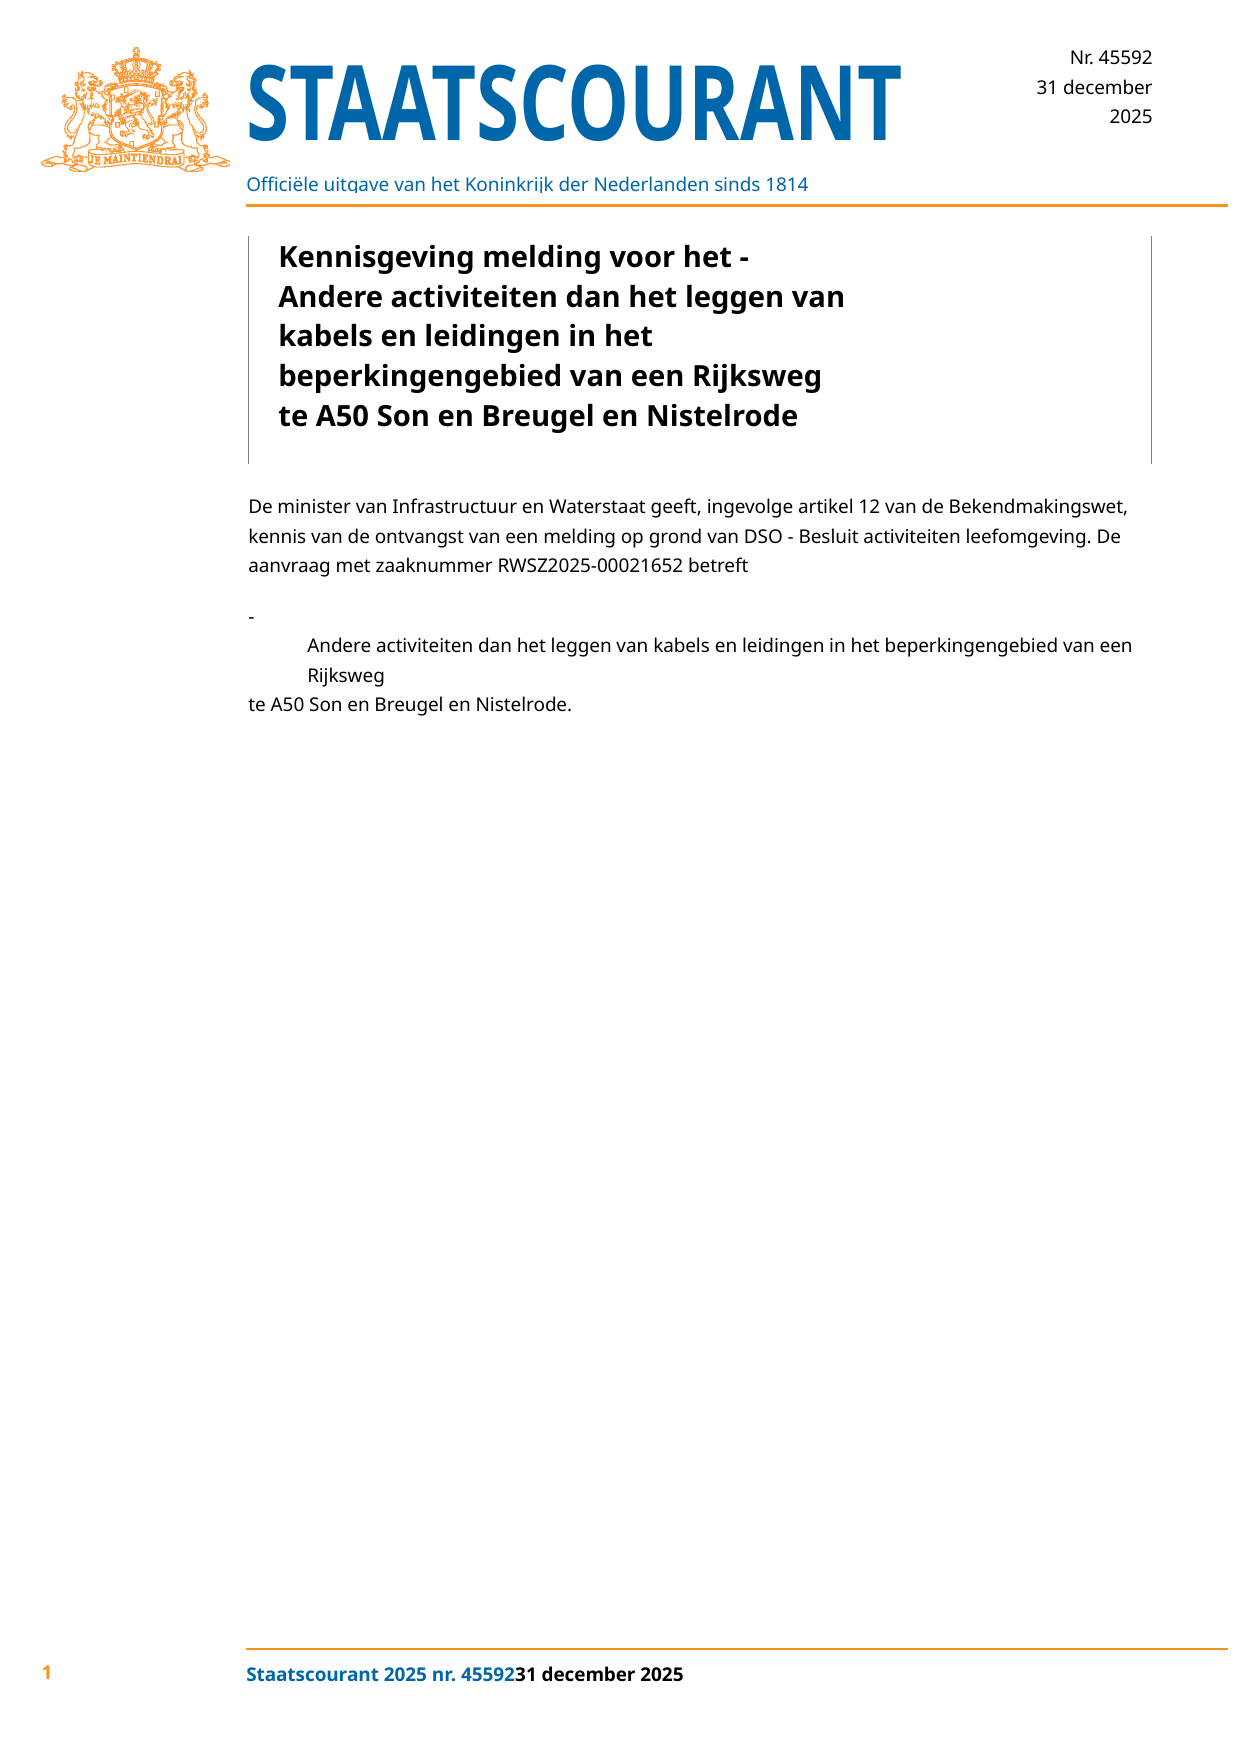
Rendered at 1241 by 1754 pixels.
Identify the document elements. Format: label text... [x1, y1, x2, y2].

table_header [1090, 236, 1151, 413]
text De minister van Infrastructuur en Waterstaat geeft, ingevolge artikel 12 van de Bekendmakingswet, kennis van de ontvangst van een melding op grond van DSO - Besluit activiteiten leefomgeving. De aanvraag met zaaknummer RWSZ2025-00021652 betreft [248, 493, 1152, 578]
text te A50 Son en Breugel en Nistelrode. [248, 692, 1152, 717]
picture [912, 236, 1090, 414]
table_header [850, 414, 1151, 464]
picture [41, 47, 231, 172]
table_header Kennisgeving melding voor het -Andere activiteiten dan het leggen van kabels en leidingen in het beperkingengebied van een Rijksweg te A50 Son en Breugel en Nistelrode [249, 236, 850, 464]
list Andere activiteiten dan het leggen van kabels en leidingen in het beperkingengebied van een Rijksweg [248, 632, 1152, 688]
table_header [850, 236, 912, 413]
